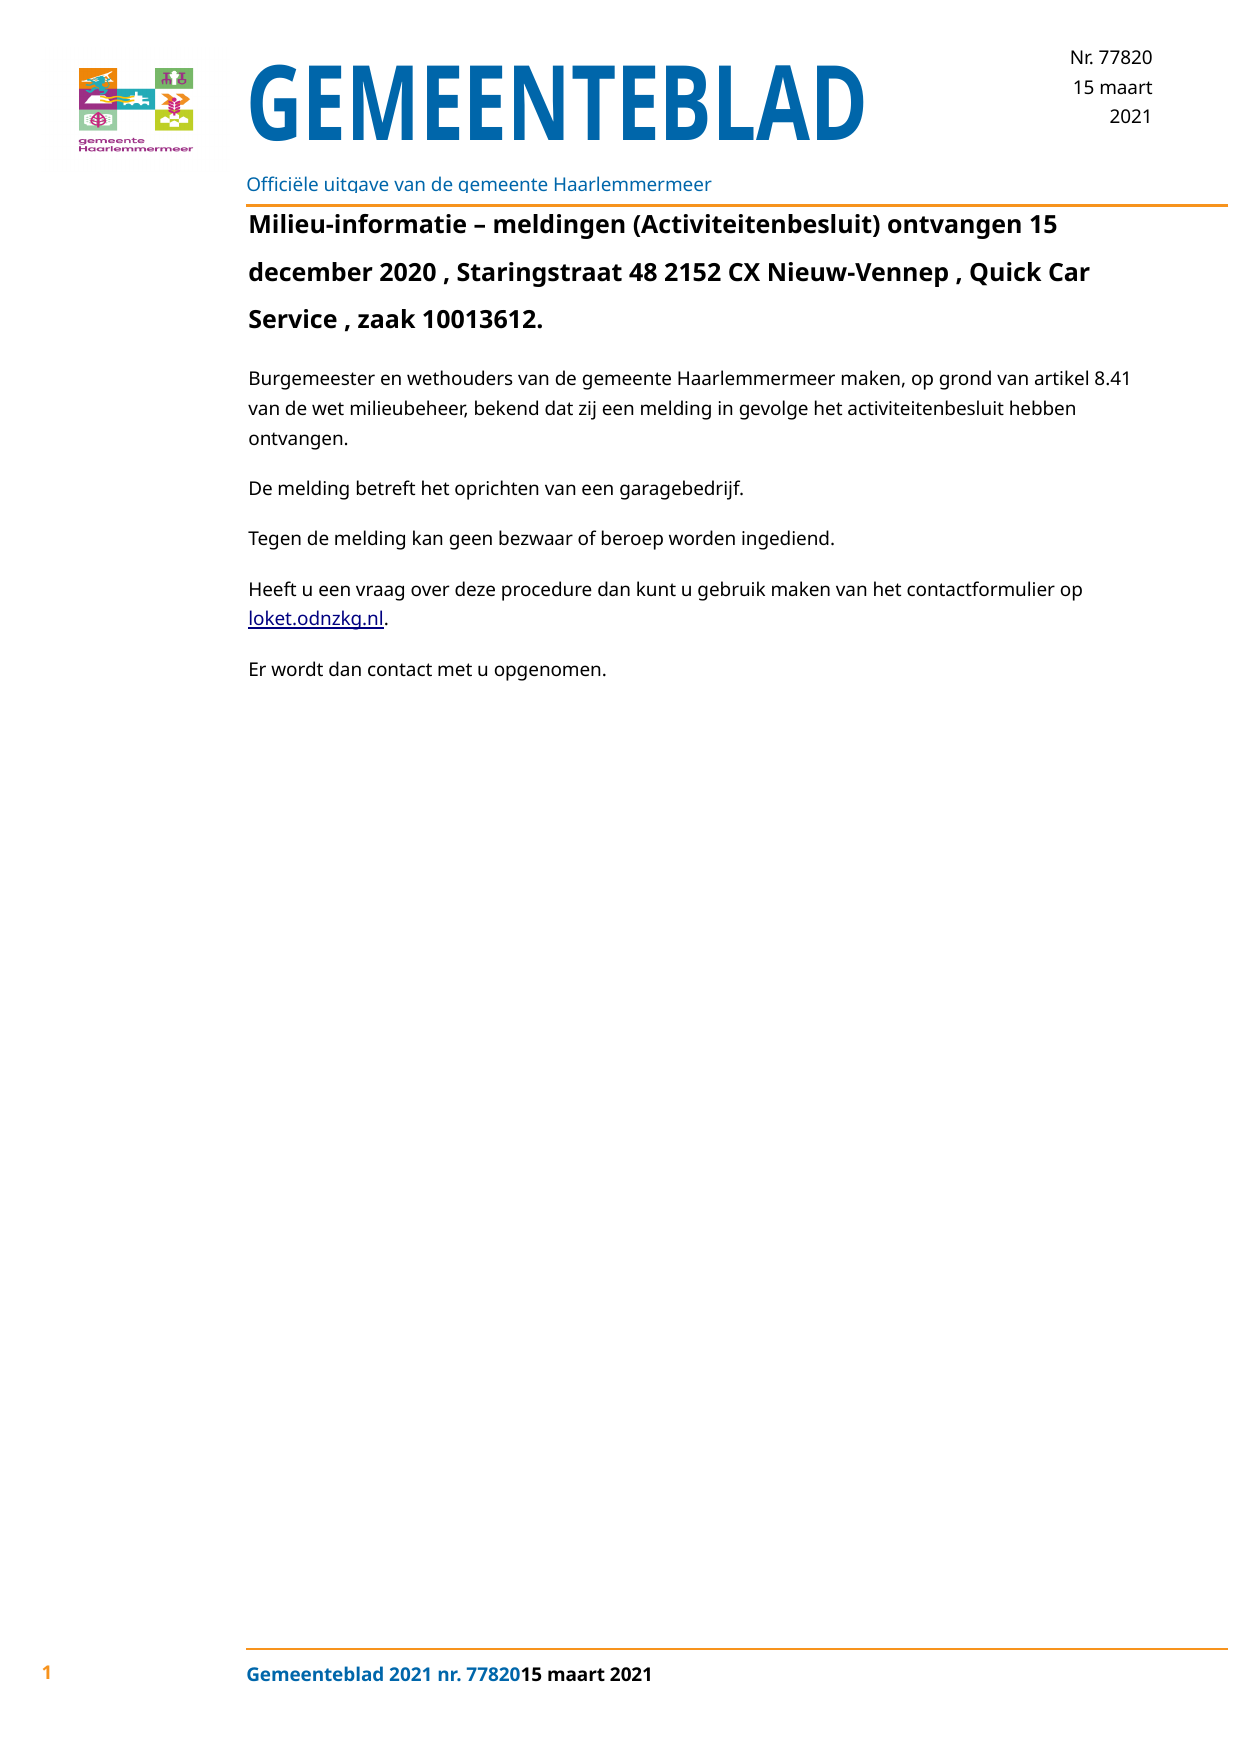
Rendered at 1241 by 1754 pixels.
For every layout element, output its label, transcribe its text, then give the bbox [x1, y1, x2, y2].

text Er wordt dan contact met u opgenomen. [248, 656, 1152, 682]
picture [41, 47, 231, 172]
text Milieu-informatie – meldingen (Activiteitenbesluit) ontvangen 15 december 2020 , Staringstraat 48 2152 CX Nieuw-Vennep , Quick Car Service , zaak 10013612. [248, 207, 1152, 336]
text Heeft u een vraag over deze procedure dan kunt u gebruik maken van het contactformulier op loket.odnzkg.nl. [248, 576, 1152, 631]
text Tegen de melding kan geen bezwaar of beroep worden ingediend. [248, 526, 1152, 551]
text De melding betreft het oprichten van een garagebedrijf. [248, 475, 1152, 501]
text Burgemeester en wethouders van de gemeente Haarlemmermeer maken, op grond van artikel 8.41 van de wet milieubeheer, bekend dat zij een melding in gevolge het activiteitenbesluit hebben ontvangen. [248, 366, 1152, 450]
